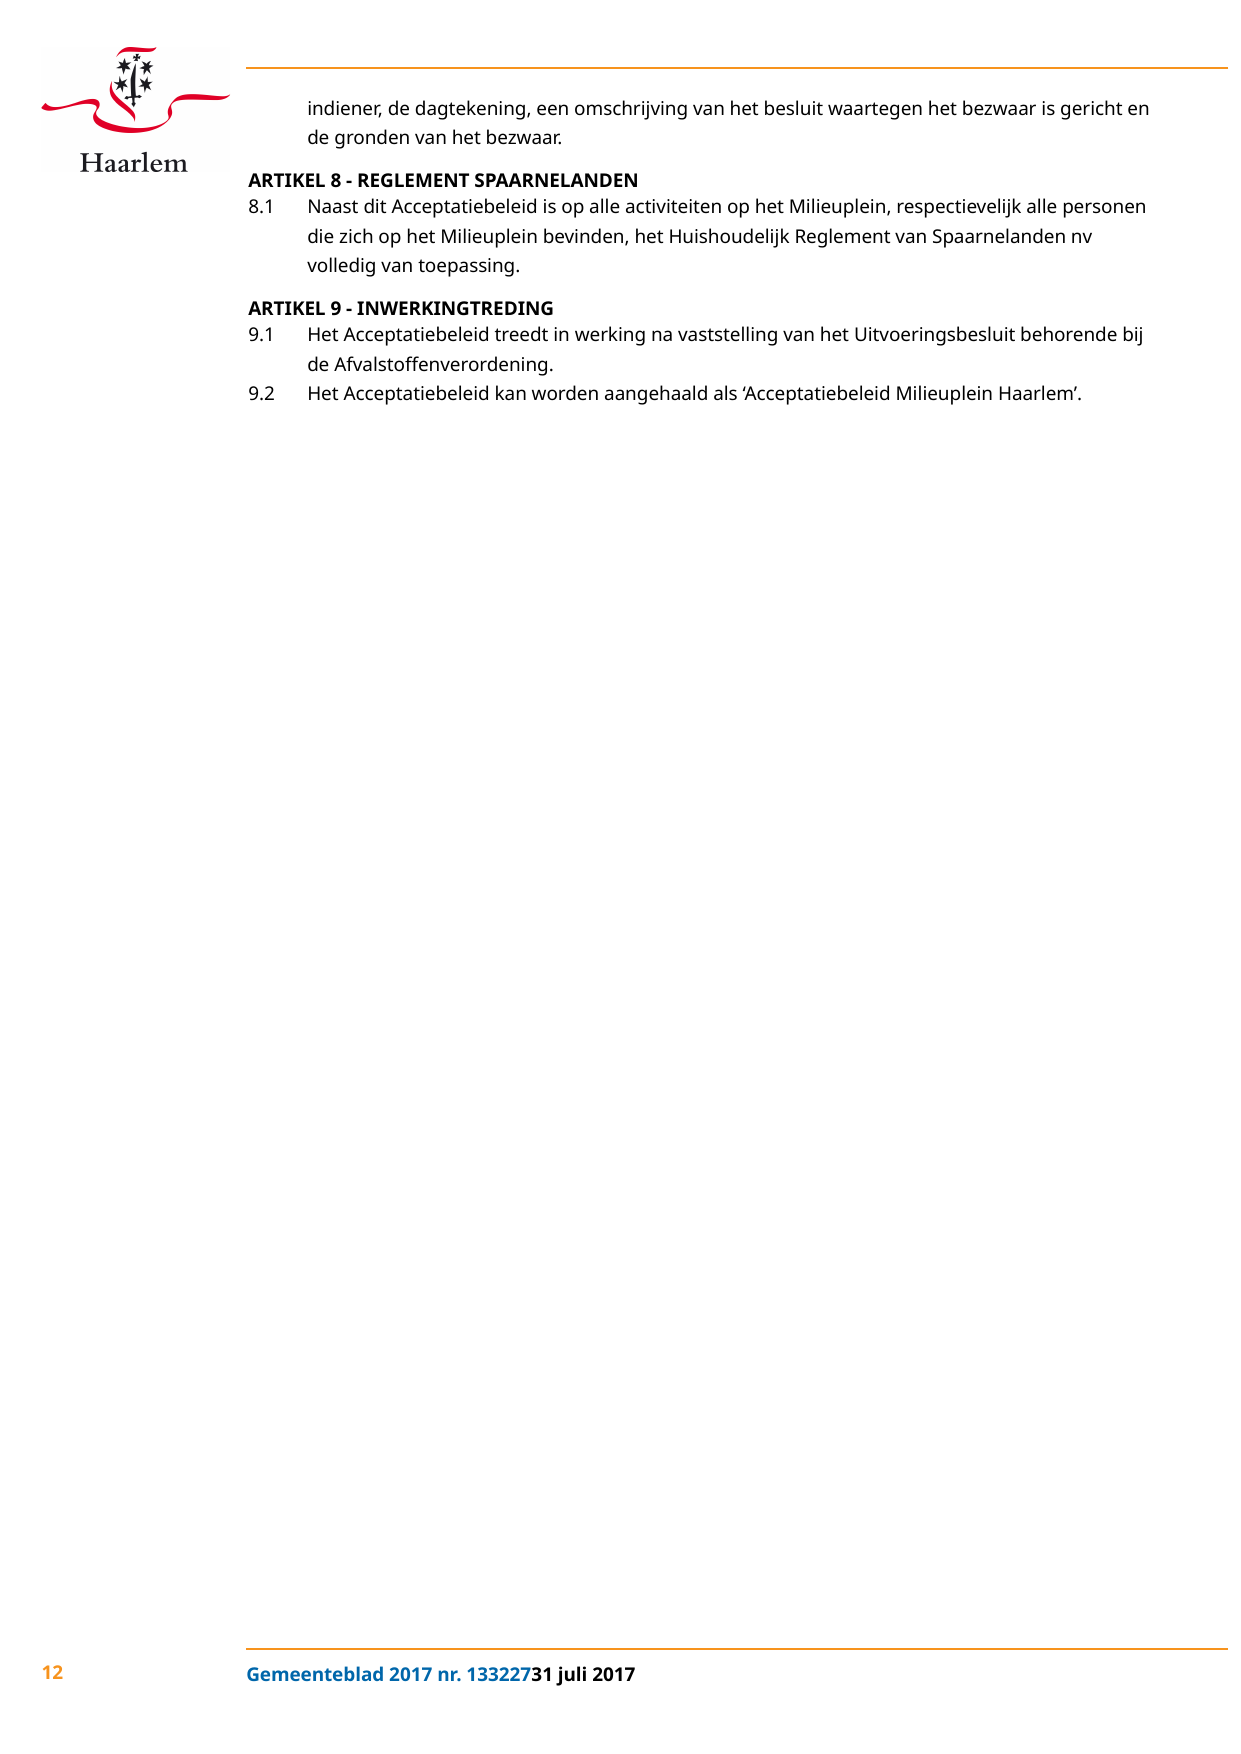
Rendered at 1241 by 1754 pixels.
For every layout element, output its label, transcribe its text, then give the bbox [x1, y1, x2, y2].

text ARTIKEL 9 - INWERKINGTREDING [248, 296, 1152, 321]
list Naast dit Acceptatiebeleid is op alle activiteiten op het Milieuplein, respectievelijk alle personen die zich op het Milieuplein bevinden, het Huishoudelijk Reglement van Spaarnelanden nv volledig van toepassing. [248, 193, 1152, 278]
list Het Acceptatiebeleid treedt in werking na vaststelling van het Uitvoeringsbesluit behorende bij de Afvalstoffenverordening. [248, 321, 1152, 377]
list Het Acceptatiebeleid kan worden aangehaald als ‘Acceptatiebeleid Milieuplein Haarlem’. [248, 380, 1152, 406]
text ARTIKEL 8 - REGLEMENT SPAARNELANDEN [248, 167, 1152, 193]
picture [41, 47, 231, 172]
list indiener, de dagtekening, een omschrijving van het besluit waartegen het bezwaar is gericht en de gronden van het bezwaar. [248, 95, 1152, 150]
